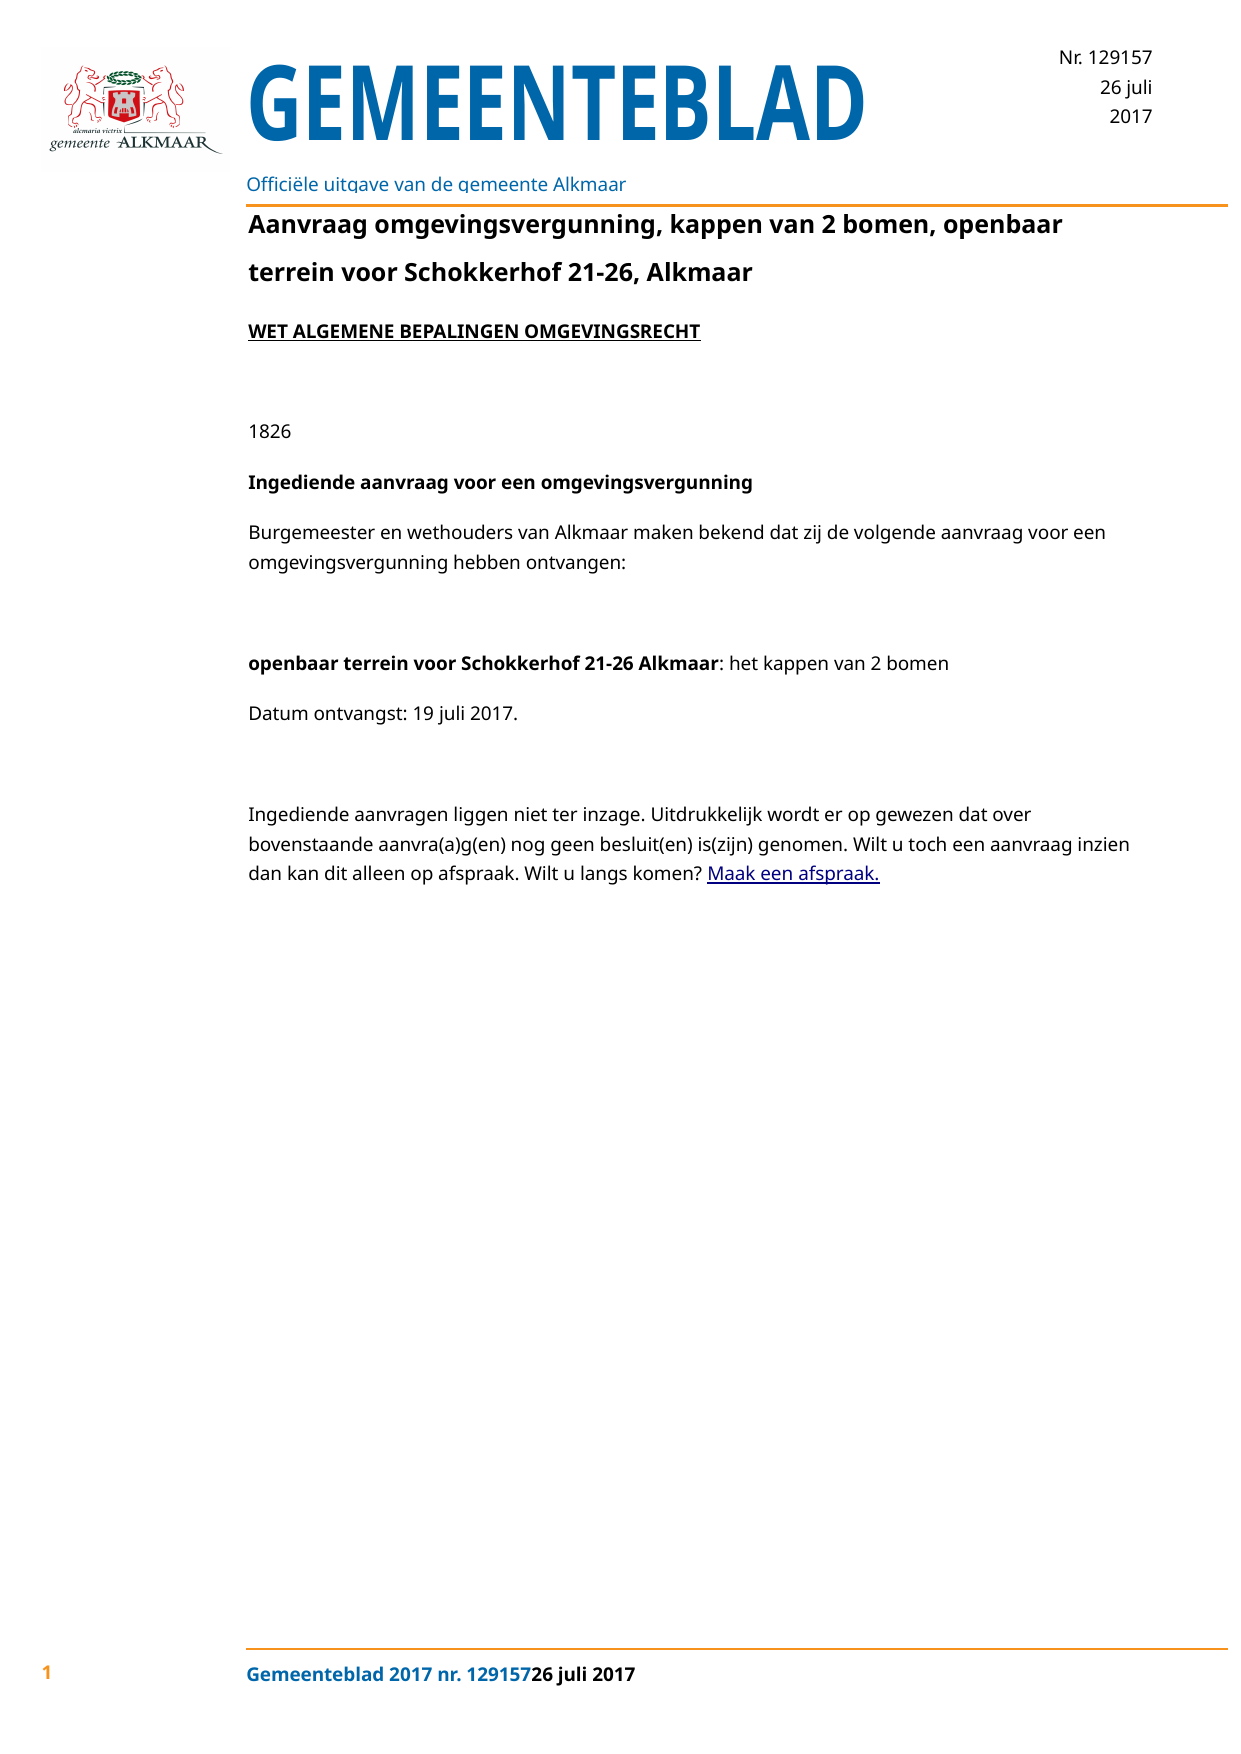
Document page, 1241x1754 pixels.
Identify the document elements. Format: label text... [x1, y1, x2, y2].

text Aanvraag omgevingsvergunning, kappen van 2 bomen, openbaar terrein voor Schokkerhof 21-26, Alkmaar [248, 207, 1152, 288]
picture [41, 47, 231, 172]
text 1826 [248, 419, 1152, 444]
text WET ALGEMENE BEPALINGEN OMGEVINGSRECHT [248, 318, 1152, 344]
text Datum ontvangst: 19 juli 2017. [248, 700, 1152, 726]
text Burgemeester en wethouders van Alkmaar maken bekend dat zij de volgende aanvraag voor een omgevingsvergunning hebben ontvangen: [248, 519, 1152, 575]
text Ingediende aanvragen liggen niet ter inzage. Uitdrukkelijk wordt er op gewezen dat over bovenstaande aanvra(a)g(en) nog geen besluit(en) is(zijn) genomen. Wilt u toch een aanvraag inzien dan kan dit alleen op afspraak. Wilt u langs komen? Maak een afspraak. [248, 801, 1152, 886]
text Ingediende aanvraag voor een omgevingsvergunning [248, 469, 1152, 495]
text openbaar terrein voor Schokkerhof 21-26 Alkmaar: het kappen van 2 bomen [248, 650, 1152, 676]
